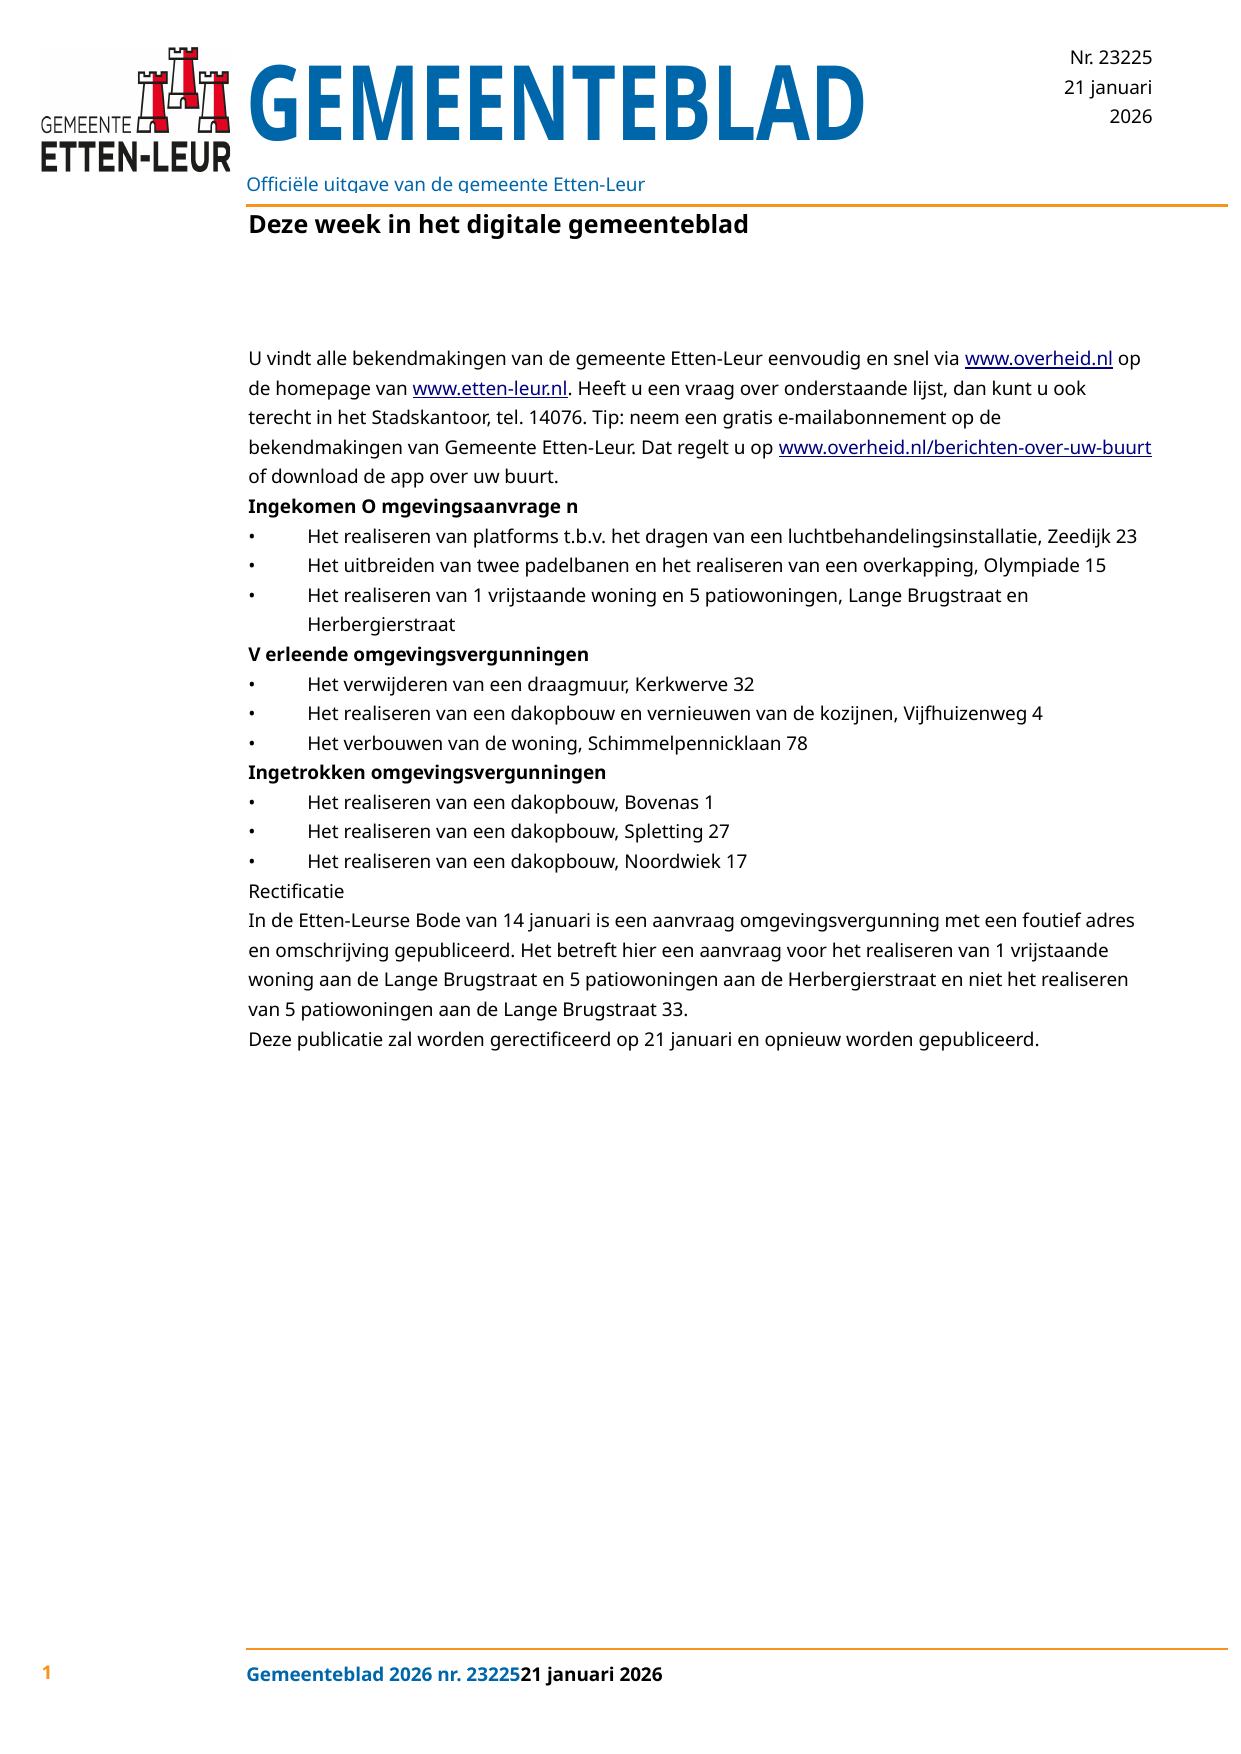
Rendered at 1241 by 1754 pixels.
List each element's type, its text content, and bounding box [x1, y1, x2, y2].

list Het verwijderen van een draagmuur, Kerkwerve 32 [248, 671, 1152, 696]
list Het realiseren van 1 vrijstaande woning en 5 patiowoningen, Lange Brugstraat en Herbergierstraat [248, 582, 1152, 637]
text Deze publicatie zal worden gerectificeerd op 21 januari en opnieuw worden gepubliceerd. [248, 1026, 1152, 1051]
list Het realiseren van platforms t.b.v. het dragen van een luchtbehandelingsinstallatie, Zeedijk 23 [248, 523, 1152, 548]
text Rectificatie [248, 878, 1152, 903]
text V erleende omgevingsvergunningen [248, 641, 1152, 667]
text U vindt alle bekendmakingen van de gemeente Etten-Leur eenvoudig en snel via www.overheid.nl op de homepage van www.etten-leur.nl. Heeft u een vraag over onderstaande lijst, dan kunt u ook terecht in het Stadskantoor, tel. 14076. Tip: neem een gratis e-mailabonnement op de bekendmakingen van Gemeente Etten-Leur. Dat regelt u op www.overheid.nl/berichten-over-uw-buurt of download de app over uw buurt. [248, 345, 1152, 489]
list Het realiseren van een dakopbouw, Noordwiek 17 [248, 848, 1152, 874]
text Deze week in het digitale gemeenteblad [248, 207, 1152, 241]
text In de Etten-Leurse Bode van 14 januari is een aanvraag omgevingsvergunning met een foutief adres en omschrijving gepubliceerd. Het betreft hier een aanvraag voor het realiseren van 1 vrijstaande woning aan de Lange Brugstraat en 5 patiowoningen aan de Herbergierstraat en niet het realiseren van 5 patiowoningen aan de Lange Brugstraat 33. [248, 907, 1152, 1022]
list Het realiseren van een dakopbouw en vernieuwen van de kozijnen, Vijfhuizenweg 4 [248, 700, 1152, 726]
list Het realiseren van een dakopbouw, Spletting 27 [248, 819, 1152, 844]
list Het realiseren van een dakopbouw, Bovenas 1 [248, 789, 1152, 815]
list Het uitbreiden van twee padelbanen en het realiseren van een overkapping, Olympiade 15 [248, 552, 1152, 578]
picture [41, 47, 231, 172]
text Ingekomen O mgevingsaanvrage n [248, 493, 1152, 519]
list Het verbouwen van de woning, Schimmelpennicklaan 78 [248, 730, 1152, 756]
text Ingetrokken omgevingsvergunningen [248, 759, 1152, 785]
